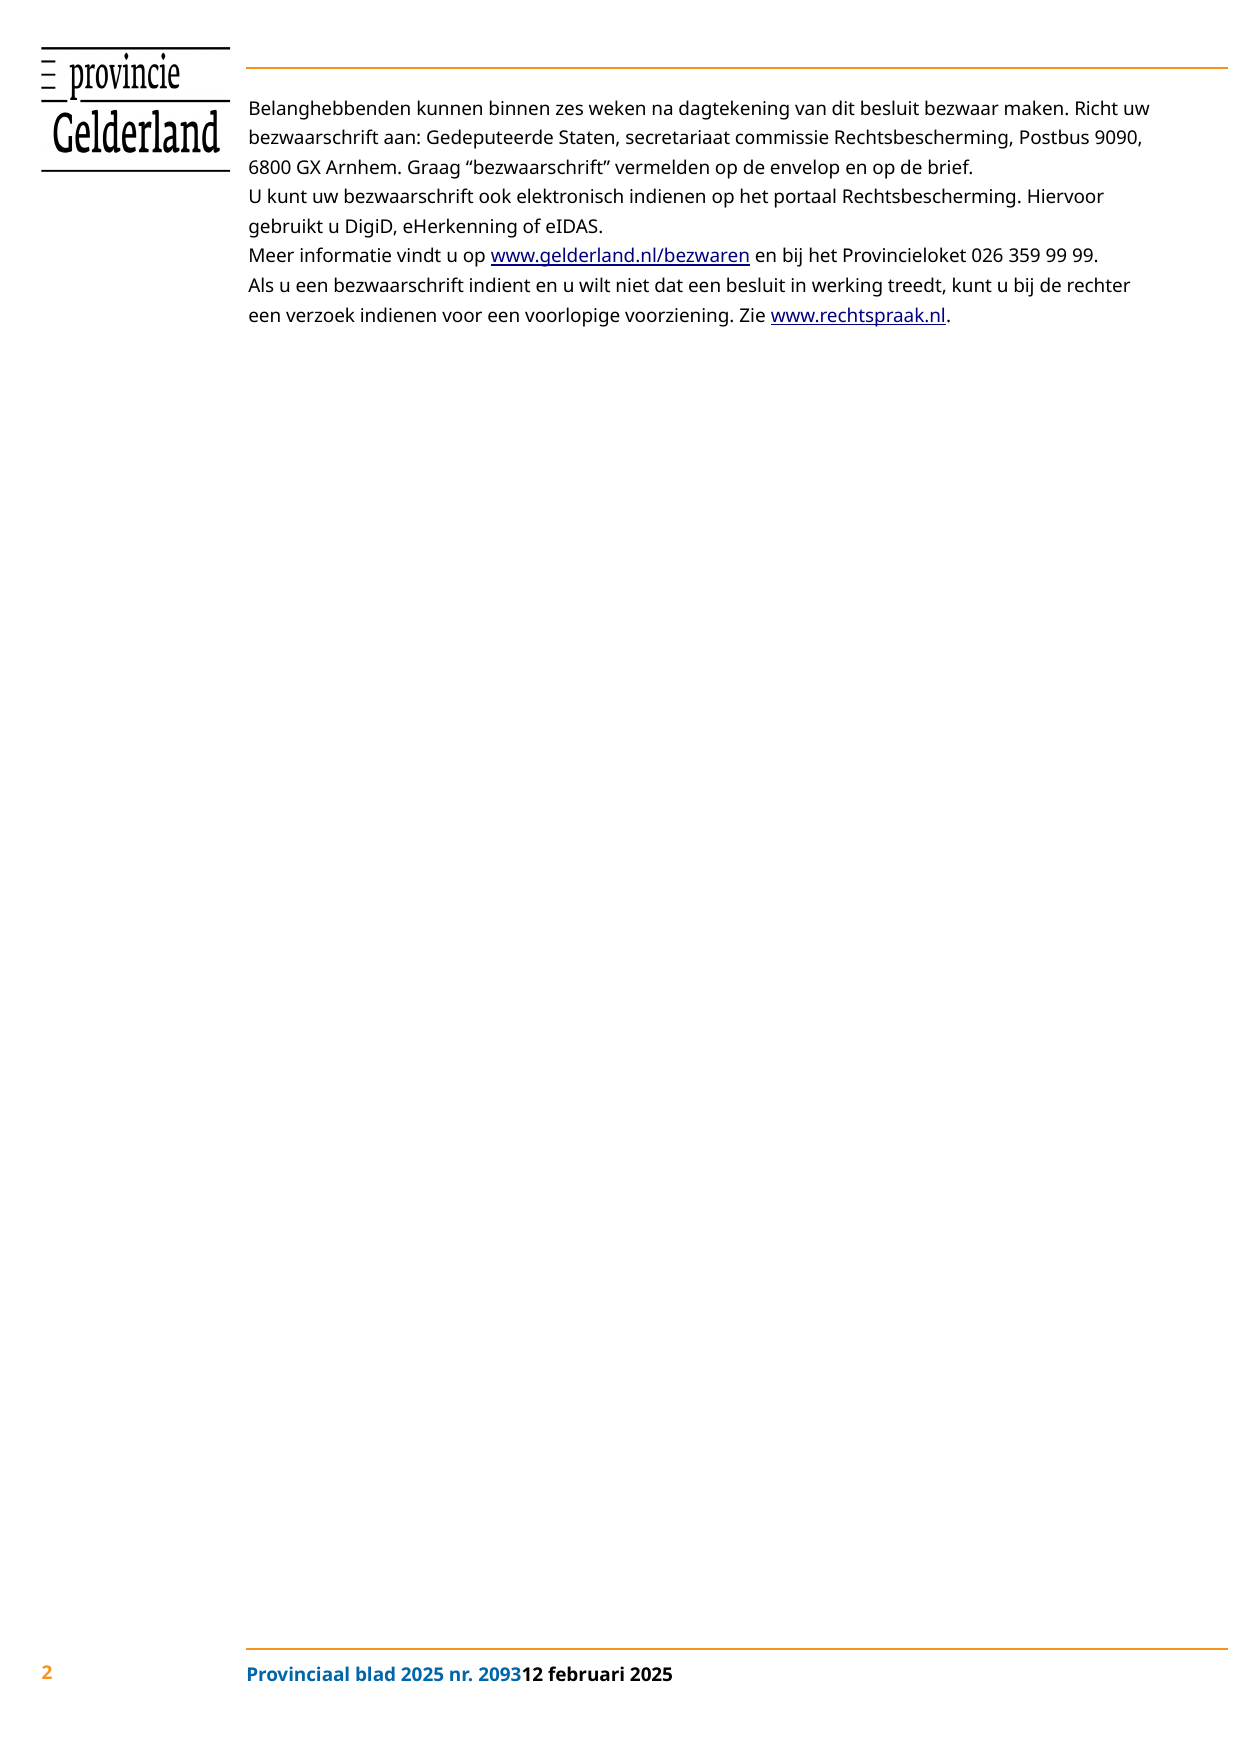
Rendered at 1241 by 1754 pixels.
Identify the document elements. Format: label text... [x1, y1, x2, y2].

text U kunt uw bezwaarschrift ook elektronisch indienen op het portaal Rechtsbescherming. Hiervoor gebruikt u DigiD, eHerkenning of eIDAS. [248, 183, 1152, 239]
picture [41, 47, 231, 172]
text Meer informatie vindt u op www.gelderland.nl/bezwaren en bij het Provincieloket 026 359 99 99. [248, 243, 1152, 268]
text Als u een bezwaarschrift indient en u wilt niet dat een besluit in werking treedt, kunt u bij de rechter een verzoek indienen voor een voorlopige voorziening. Zie www.rechtspraak.nl. [248, 272, 1152, 328]
text Belanghebbenden kunnen binnen zes weken na dagtekening van dit besluit bezwaar maken. Richt uw bezwaarschrift aan: Gedeputeerde Staten, secretariaat commissie Rechtsbescherming, Postbus 9090, 6800 GX Arnhem. Graag “bezwaarschrift” vermelden op de envelop en op de brief. [248, 95, 1152, 180]
